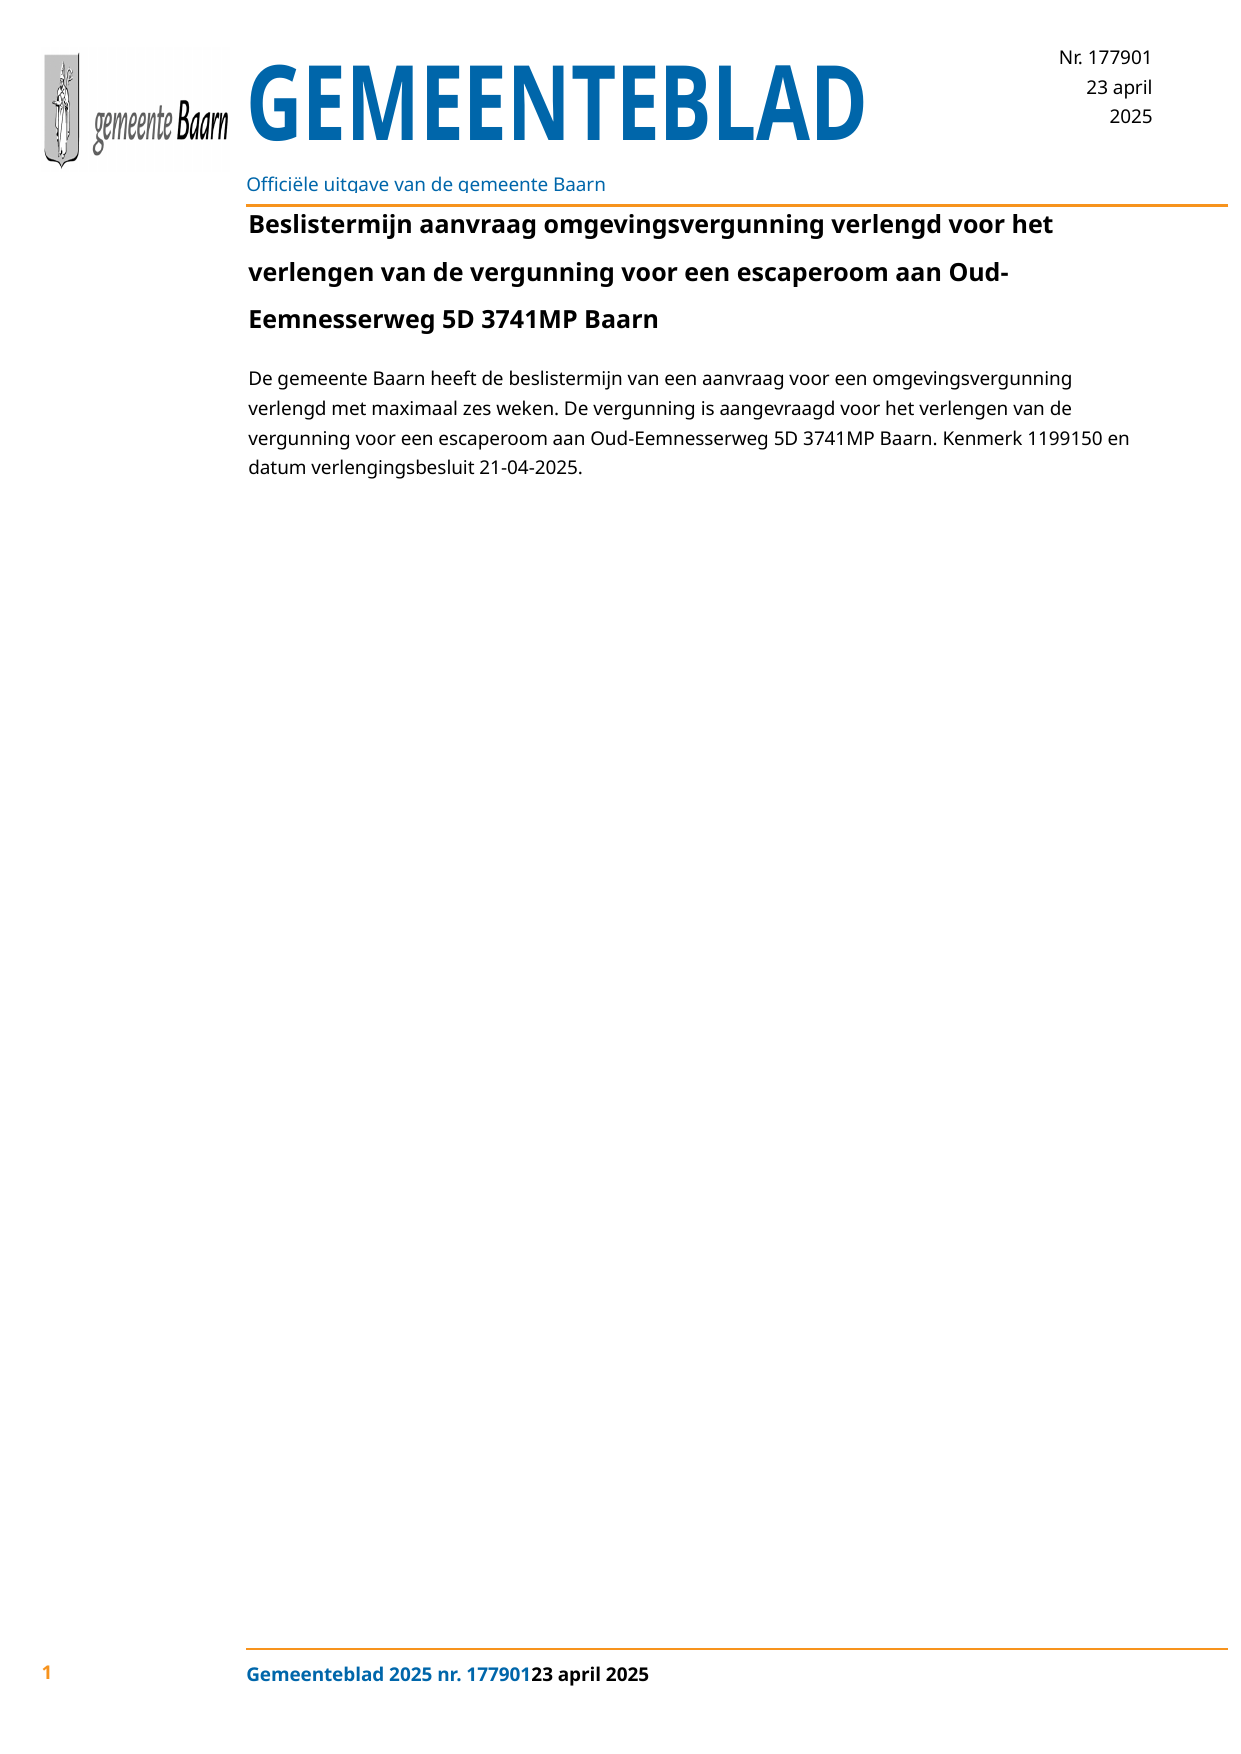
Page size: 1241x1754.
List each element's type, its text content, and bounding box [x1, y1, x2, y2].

picture [41, 47, 231, 172]
text Beslistermijn aanvraag omgevingsvergunning verlengd voor het verlengen van de vergunning voor een escaperoom aan Oud-Eemnesserweg 5D 3741MP Baarn [248, 207, 1152, 336]
text De gemeente Baarn heeft de beslistermijn van een aanvraag voor een omgevingsvergunning verlengd met maximaal zes weken. De vergunning is aangevraagd voor het verlengen van de vergunning voor een escaperoom aan Oud-Eemnesserweg 5D 3741MP Baarn. Kenmerk 1199150 en datum verlengingsbesluit 21-04-2025. [248, 366, 1152, 480]
